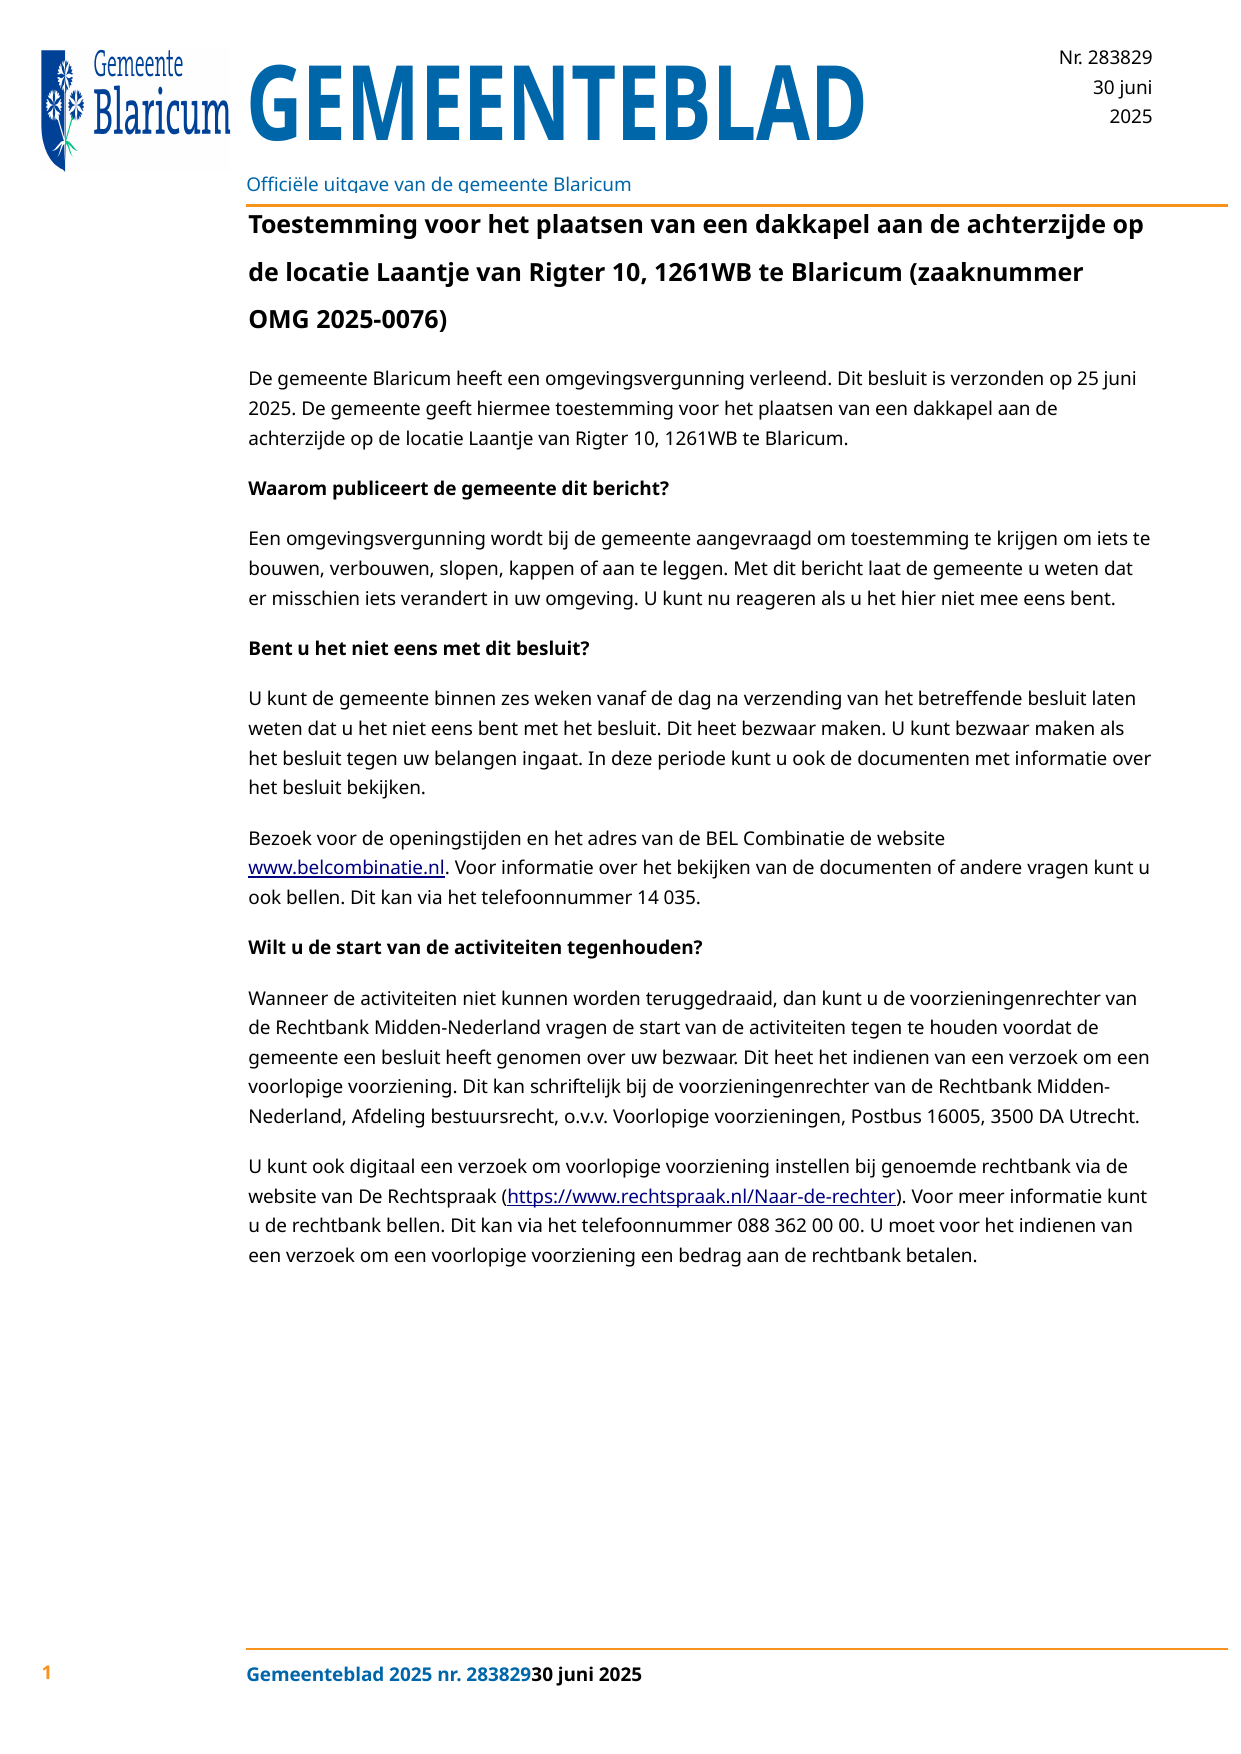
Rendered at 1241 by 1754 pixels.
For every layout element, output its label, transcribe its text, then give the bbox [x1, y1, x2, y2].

text Waarom publiceert de gemeente dit bericht? [248, 475, 1152, 501]
text De gemeente Blaricum heeft een omgevingsvergunning verleend. Dit besluit is verzonden op 25 juni 2025. De gemeente geeft hiermee toestemming voor het plaatsen van een dakkapel aan de achterzijde op de locatie Laantje van Rigter 10, 1261WB te Blaricum. [248, 366, 1152, 450]
text U kunt de gemeente binnen zes weken vanaf de dag na verzending van het betreffende besluit laten weten dat u het niet eens bent met het besluit. Dit heet bezwaar maken. U kunt bezwaar maken als het besluit tegen uw belangen ingaat. In deze periode kunt u ook de documenten met informatie over het besluit bekijken. [248, 686, 1152, 800]
text U kunt ook digitaal een verzoek om voorlopige voorziening instellen bij genoemde rechtbank via de website van De Rechtspraak (https://www.rechtspraak.nl/Naar-de-rechter). Voor meer informatie kunt u de rechtbank bellen. Dit kan via het telefoonnummer 088 362 00 00. U moet voor het indienen van een verzoek om een voorlopige voorziening een bedrag aan de rechtbank betalen. [248, 1153, 1152, 1268]
text Bent u het niet eens met dit besluit? [248, 635, 1152, 661]
text Een omgevingsvergunning wordt bij de gemeente aangevraagd om toestemming te krijgen om iets te bouwen, verbouwen, slopen, kappen of aan te leggen. Met dit bericht laat de gemeente u weten dat er misschien iets verandert in uw omgeving. U kunt nu reageren als u het hier niet mee eens bent. [248, 526, 1152, 610]
text Toestemming voor het plaatsen van een dakkapel aan de achterzijde op de locatie Laantje van Rigter 10, 1261WB te Blaricum (zaaknummer OMG 2025-0076) [248, 207, 1152, 336]
text Wanneer de activiteiten niet kunnen worden teruggedraaid, dan kunt u de voorzieningenrechter van de Rechtbank Midden-Nederland vragen de start van de activiteiten tegen te houden voordat de gemeente een besluit heeft genomen over uw bezwaar. Dit heet het indienen van een verzoek om een voorlopige voorziening. Dit kan schriftelijk bij de voorzieningenrechter van de Rechtbank Midden-Nederland, Afdeling bestuursrecht, o.v.v. Voorlopige voorzieningen, Postbus 16005, 3500 DA Utrecht. [248, 985, 1152, 1129]
picture [41, 47, 231, 172]
text Bezoek voor de openingstijden en het adres van de BEL Combinatie de website www.belcombinatie.nl. Voor informatie over het bekijken van de documenten of andere vragen kunt u ook bellen. Dit kan via het telefoonnummer 14 035. [248, 825, 1152, 909]
text Wilt u de start van de activiteiten tegenhouden? [248, 934, 1152, 960]
